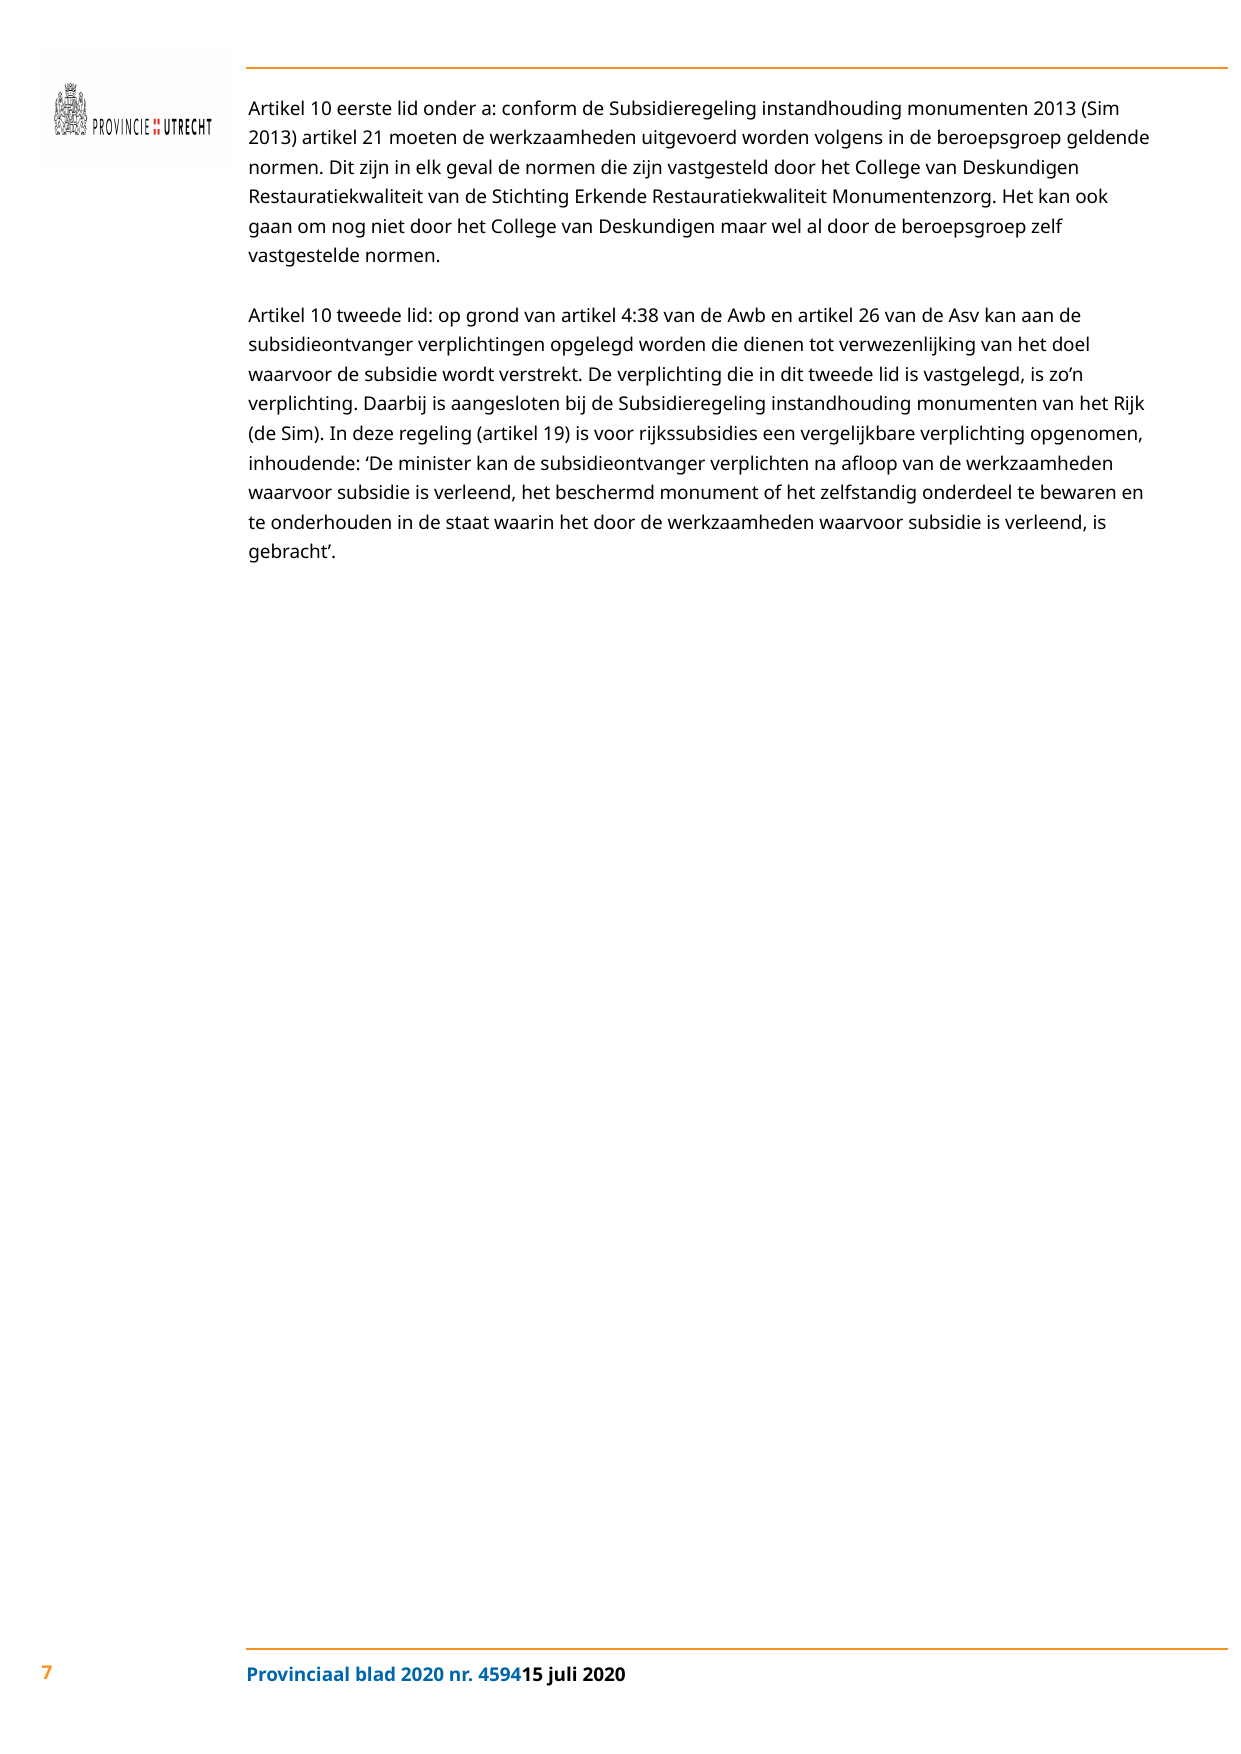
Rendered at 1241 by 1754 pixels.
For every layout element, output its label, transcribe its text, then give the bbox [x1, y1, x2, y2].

picture [41, 47, 231, 172]
text Artikel 10 eerste lid onder a: conform de Subsidieregeling instandhouding monumenten 2013 (Sim 2013) artikel 21 moeten de werkzaamheden uitgevoerd worden volgens in de beroepsgroep geldende normen. Dit zijn in elk geval de normen die zijn vastgesteld door het College van Deskundigen Restauratiekwaliteit van de Stichting Erkende Restauratiekwaliteit Monumentenzorg. Het kan ook gaan om nog niet door het College van Deskundigen maar wel al door de beroepsgroep zelf vastgestelde normen. [248, 95, 1152, 268]
text Artikel 10 tweede lid: op grond van artikel 4:38 van de Awb en artikel 26 van de Asv kan aan de subsidieontvanger verplichtingen opgelegd worden die dienen tot verwezenlijking van het doel waarvoor de subsidie wordt verstrekt. De verplichting die in dit tweede lid is vastgelegd, is zo’n verplichting. Daarbij is aangesloten bij de Subsidieregeling instandhouding monumenten van het Rijk (de Sim). In deze regeling (artikel 19) is voor rijkssubsidies een vergelijkbare verplichting opgenomen, inhoudende: ‘De minister kan de subsidieontvanger verplichten na afloop van de werkzaamheden waarvoor subsidie is verleend, het beschermd monument of het zelfstandig onderdeel te bewaren en te onderhouden in de staat waarin het door de werkzaamheden waarvoor subsidie is verleend, is gebracht’. [248, 302, 1152, 564]
